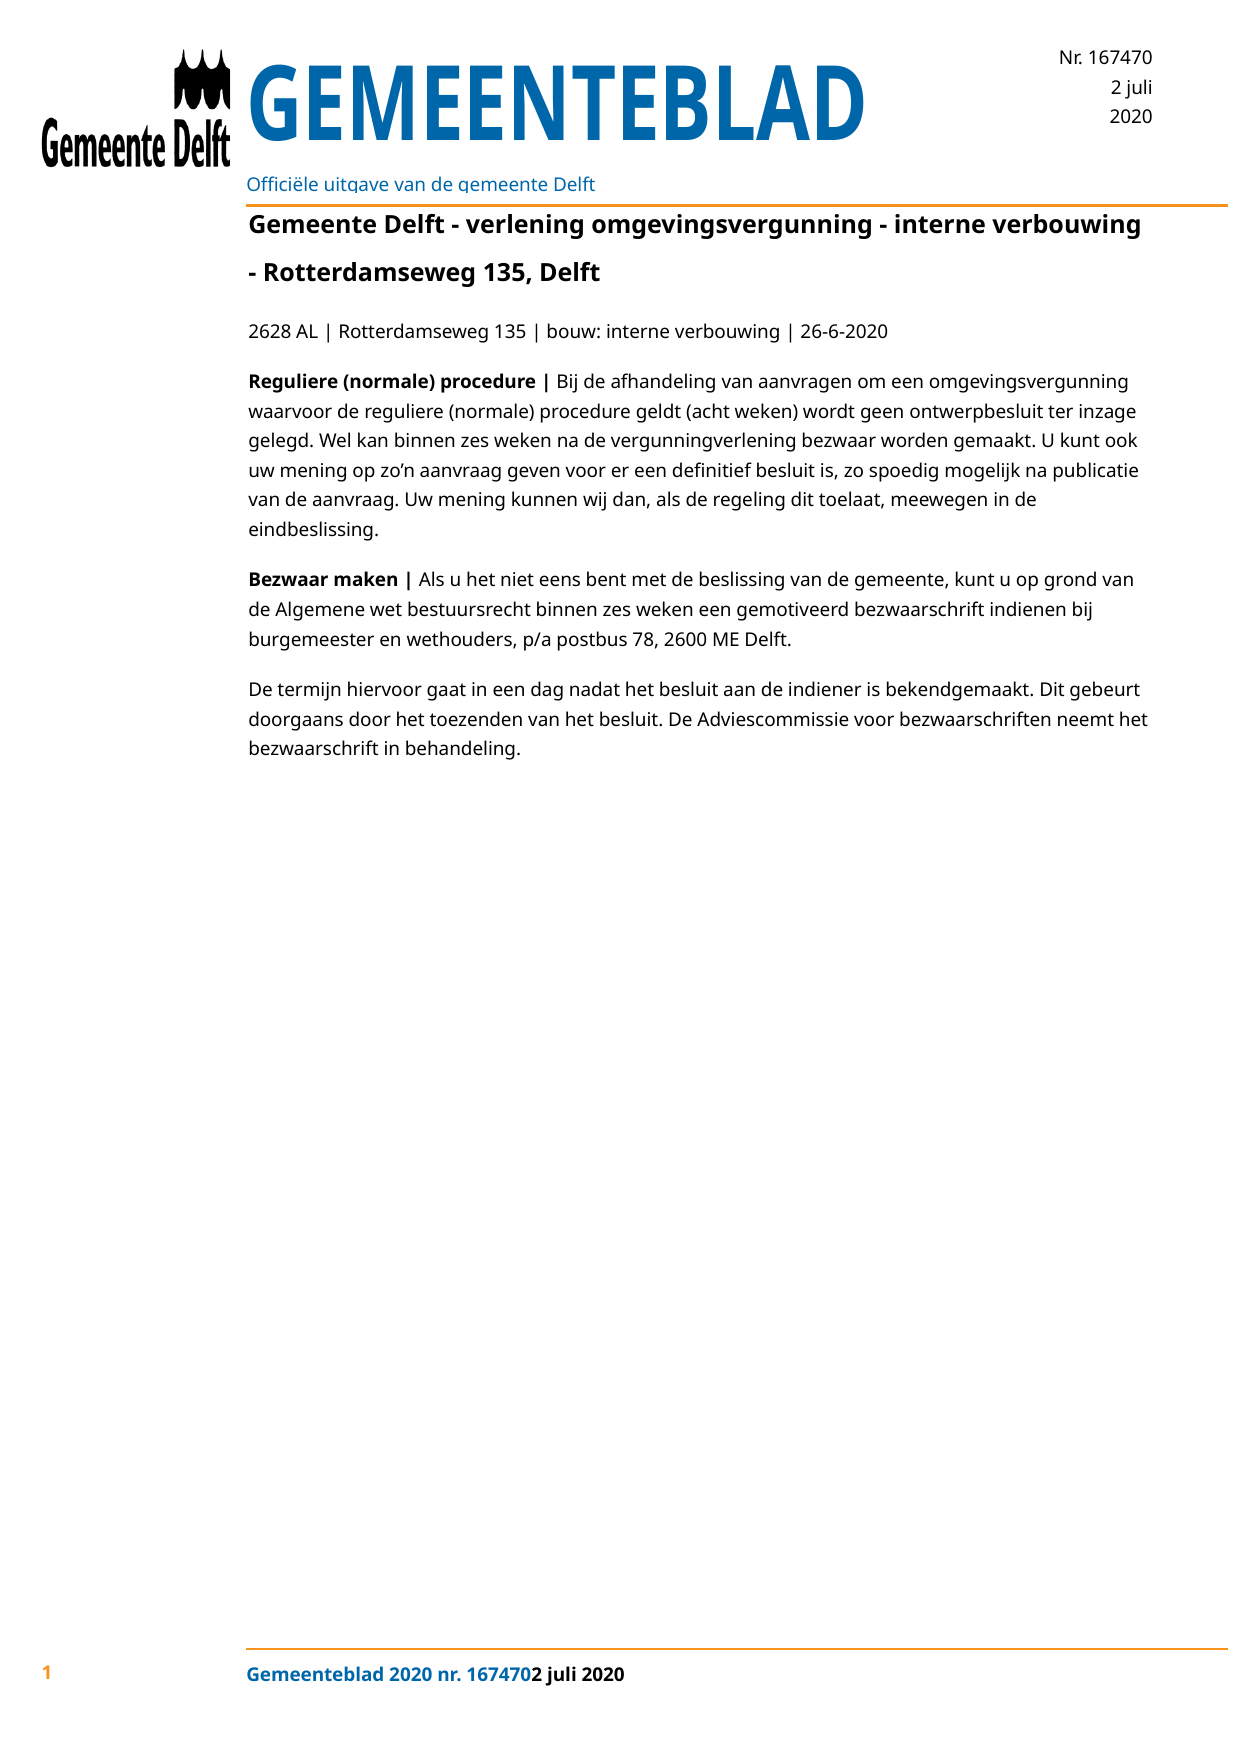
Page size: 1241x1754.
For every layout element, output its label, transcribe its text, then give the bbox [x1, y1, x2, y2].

picture [41, 47, 231, 172]
text Gemeente Delft - verlening omgevingsvergunning - interne verbouwing - Rotterdamseweg 135, Delft [248, 207, 1152, 288]
text Reguliere (normale) procedure | Bij de afhandeling van aanvragen om een omgevingsvergunning waarvoor de reguliere (normale) procedure geldt (acht weken) wordt geen ontwerpbesluit ter inzage gelegd. Wel kan binnen zes weken na de vergunningverlening bezwaar worden gemaakt. U kunt ook uw mening op zo’n aanvraag geven voor er een definitief besluit is, zo spoedig mogelijk na publicatie van de aanvraag. Uw mening kunnen wij dan, als de regeling dit toelaat, meewegen in de eindbeslissing. [248, 368, 1152, 542]
text Bezwaar maken | Als u het niet eens bent met de beslissing van de gemeente, kunt u op grond van de Algemene wet bestuursrecht binnen zes weken een gemotiveerd bezwaarschrift indienen bij burgemeester en wethouders, p/a postbus 78, 2600 ME Delft. [248, 567, 1152, 652]
text De termijn hiervoor gaat in een dag nadat het besluit aan de indiener is bekendgemaakt. Dit gebeurt doorgaans door het toezenden van het besluit. De Adviescommissie voor bezwaarschriften neemt het bezwaarschrift in behandeling. [248, 676, 1152, 761]
text 2628 AL | Rotterdamseweg 135 | bouw: interne verbouwing | 26-6-2020 [248, 318, 1152, 344]
